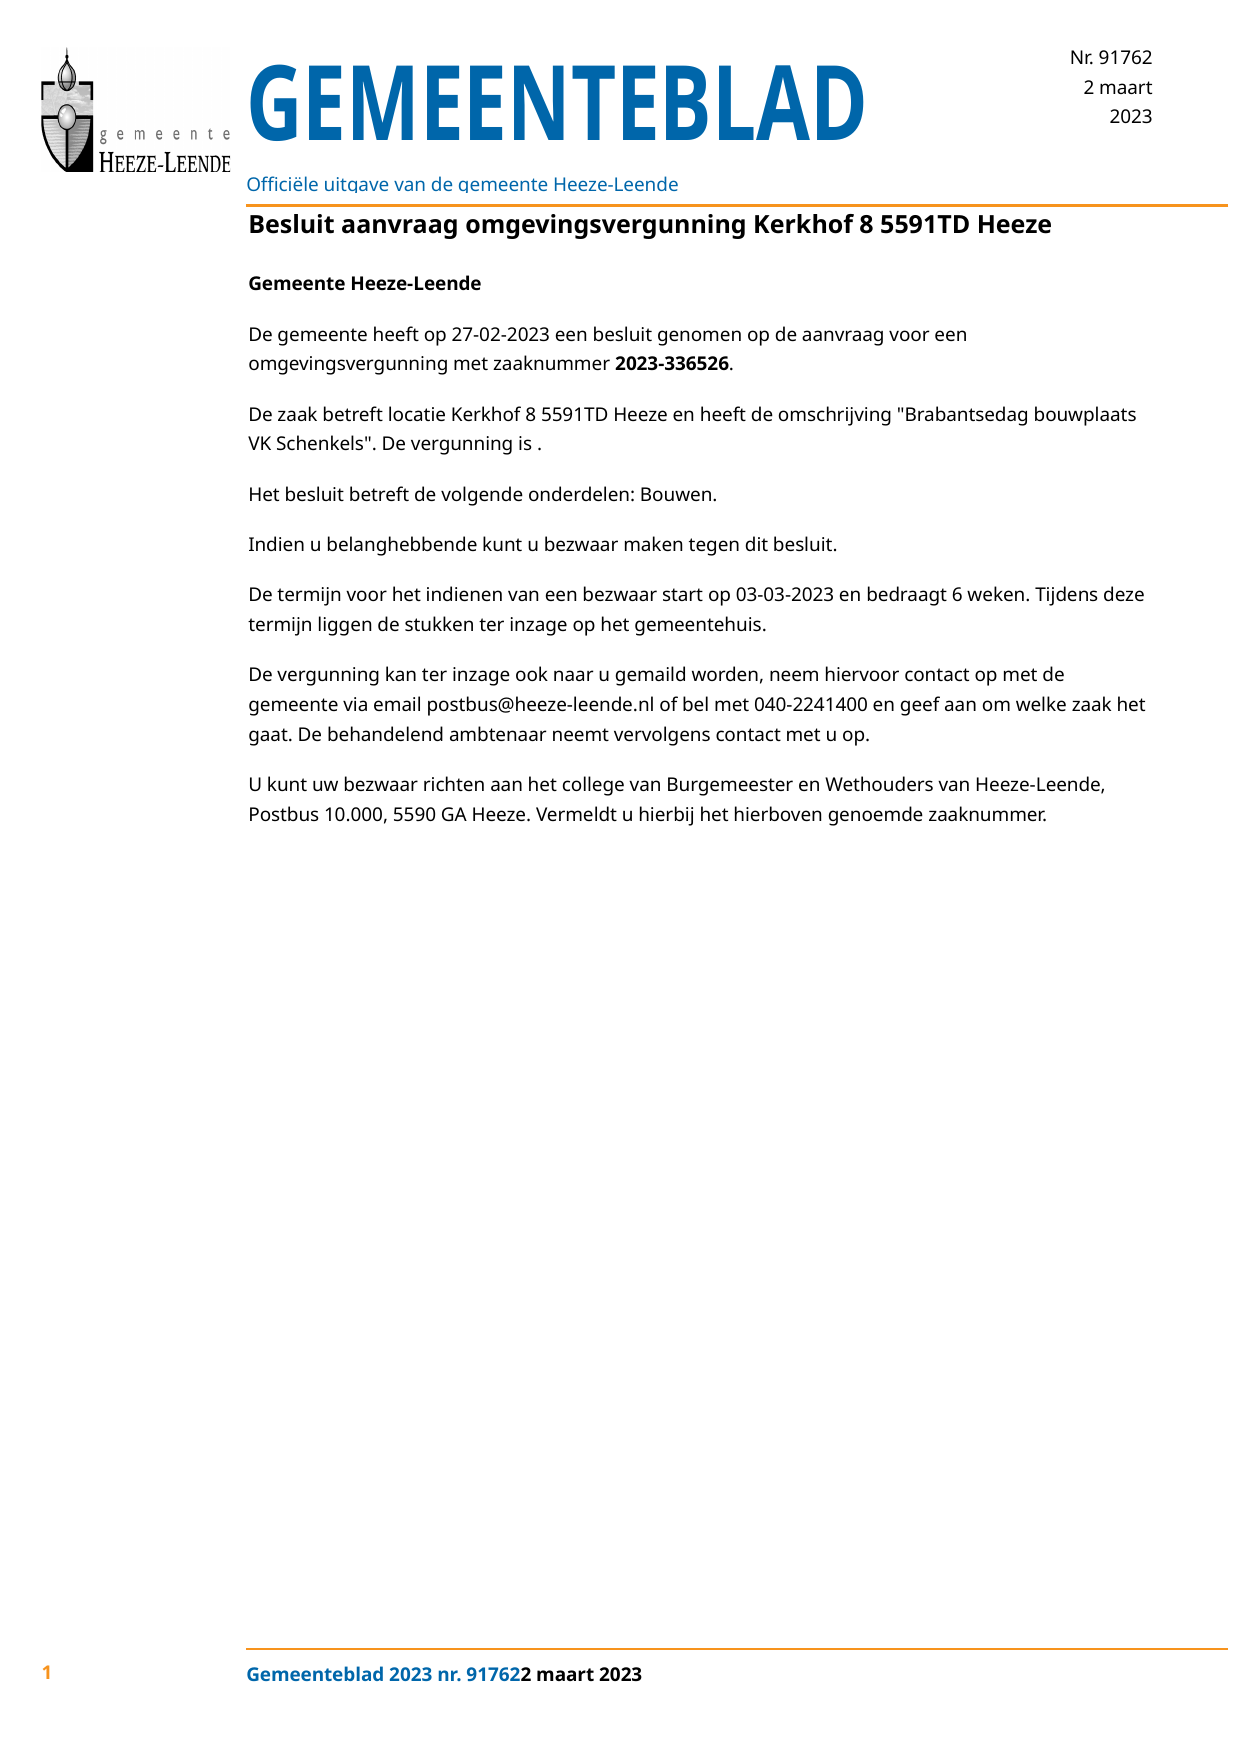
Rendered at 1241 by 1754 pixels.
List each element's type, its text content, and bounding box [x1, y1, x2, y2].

text De termijn voor het indienen van een bezwaar start op 03-03-2023 en bedraagt 6 weken. Tijdens deze termijn liggen de stukken ter inzage op het gemeentehuis. [248, 582, 1152, 637]
text De zaak betreft locatie Kerkhof 8 5591TD Heeze en heeft de omschrijving "Brabantsedag bouwplaats VK Schenkels". De vergunning is . [248, 401, 1152, 456]
text De vergunning kan ter inzage ook naar u gemaild worden, neem hiervoor contact op met de gemeente via email postbus@heeze-leende.nl of bel met 040-2241400 en geef aan om welke zaak het gaat. De behandelend ambtenaar neemt vervolgens contact met u op. [248, 662, 1152, 746]
text Indien u belanghebbende kunt u bezwaar maken tegen dit besluit. [248, 531, 1152, 557]
text Besluit aanvraag omgevingsvergunning Kerkhof 8 5591TD Heeze [248, 207, 1152, 241]
text Gemeente Heeze-Leende [248, 270, 1152, 296]
text Het besluit betreft de volgende onderdelen: Bouwen. [248, 481, 1152, 506]
text U kunt uw bezwaar richten aan het college van Burgemeester en Wethouders van Heeze-Leende, Postbus 10.000, 5590 GA Heeze. Vermeldt u hierbij het hierboven genoemde zaaknummer. [248, 771, 1152, 826]
picture [41, 47, 231, 172]
text De gemeente heeft op 27-02-2023 een besluit genomen op de aanvraag voor een omgevingsvergunning met zaaknummer 2023-336526. [248, 321, 1152, 376]
